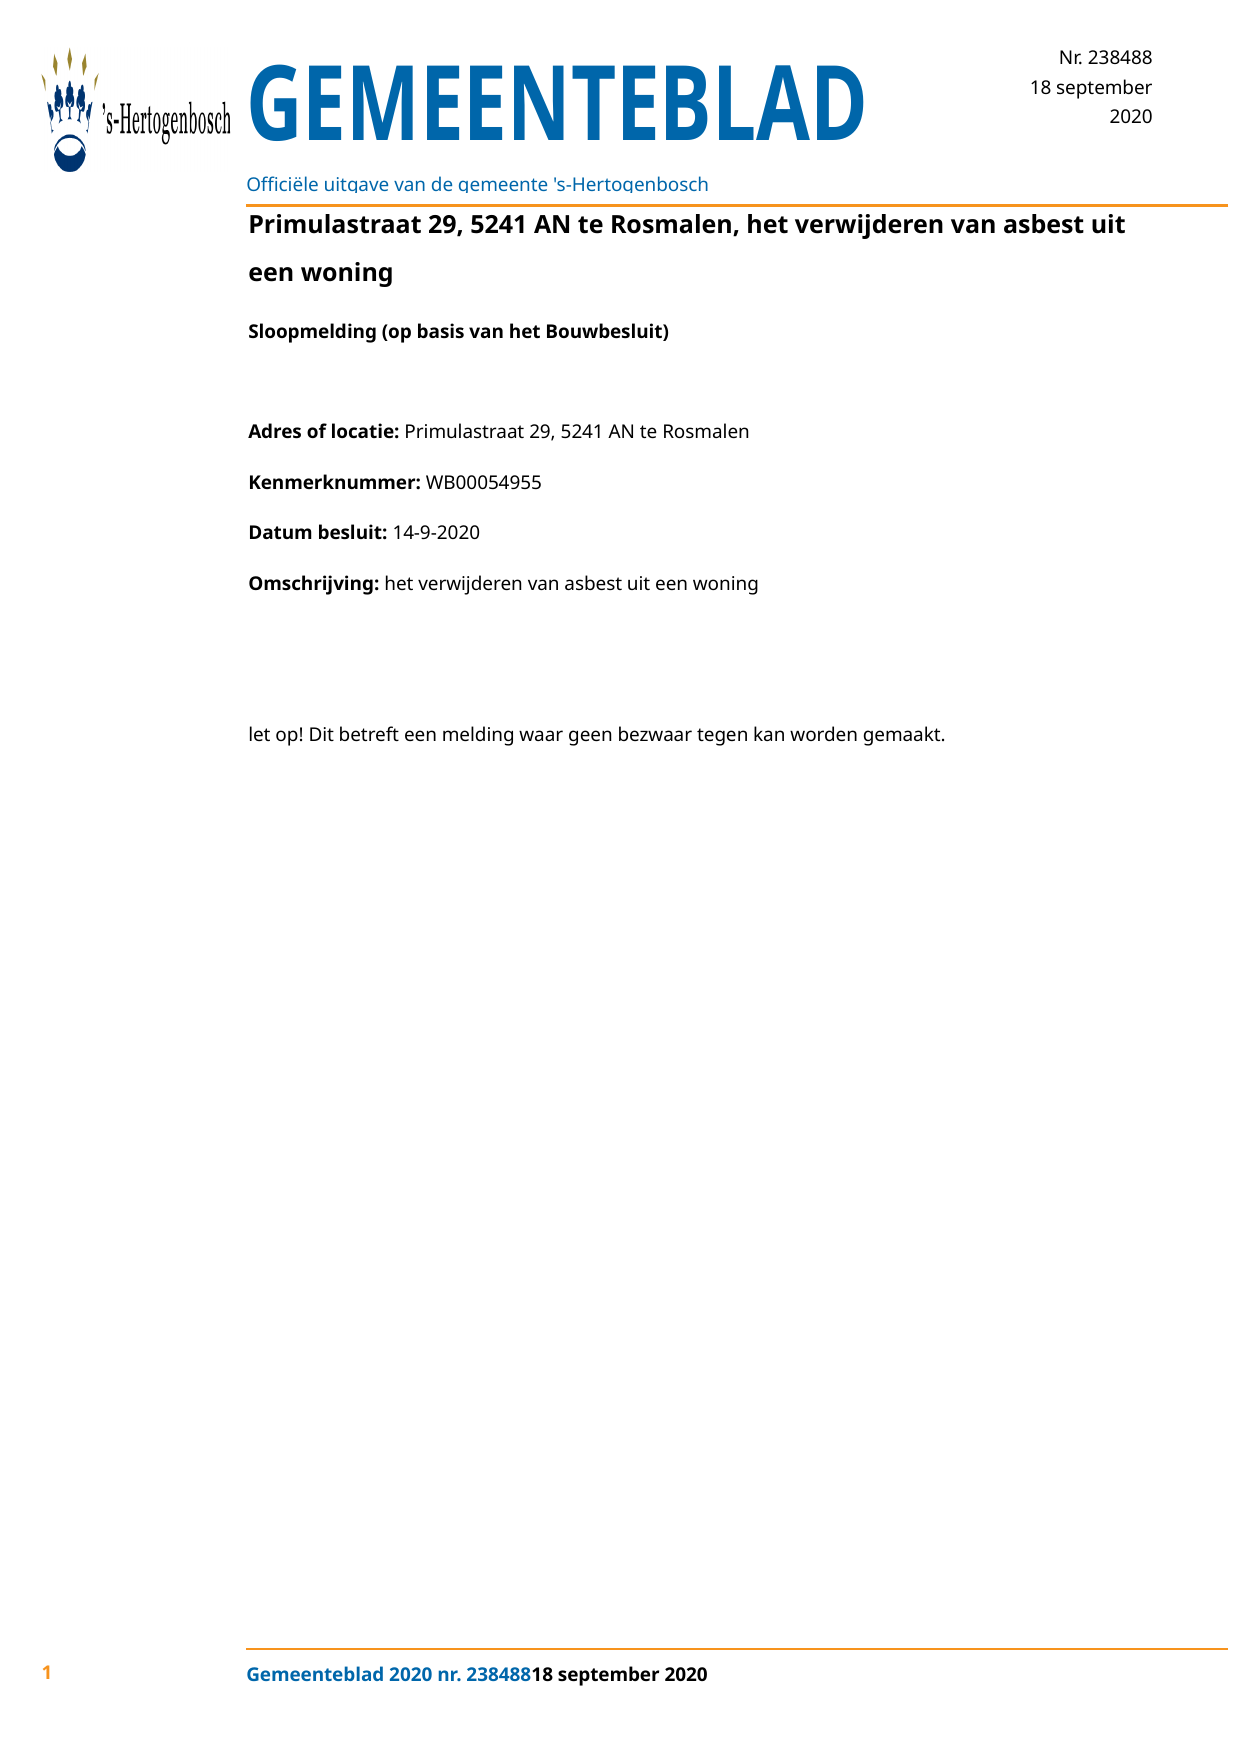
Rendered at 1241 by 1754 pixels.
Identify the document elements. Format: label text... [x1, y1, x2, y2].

text Datum besluit: 14-9-2020 [248, 519, 1152, 545]
text Sloopmelding (op basis van het Bouwbesluit) [248, 318, 1152, 344]
text Primulastraat 29, 5241 AN te Rosmalen, het verwijderen van asbest uit een woning [248, 207, 1152, 288]
text let op! Dit betreft een melding waar geen bezwaar tegen kan worden gemaakt. [248, 721, 1152, 747]
text Adres of locatie: Primulastraat 29, 5241 AN te Rosmalen [248, 419, 1152, 444]
text Kenmerknummer: WB00054955 [248, 469, 1152, 495]
picture [41, 47, 231, 172]
text Omschrijving: het verwijderen van asbest uit een woning [248, 570, 1152, 596]
